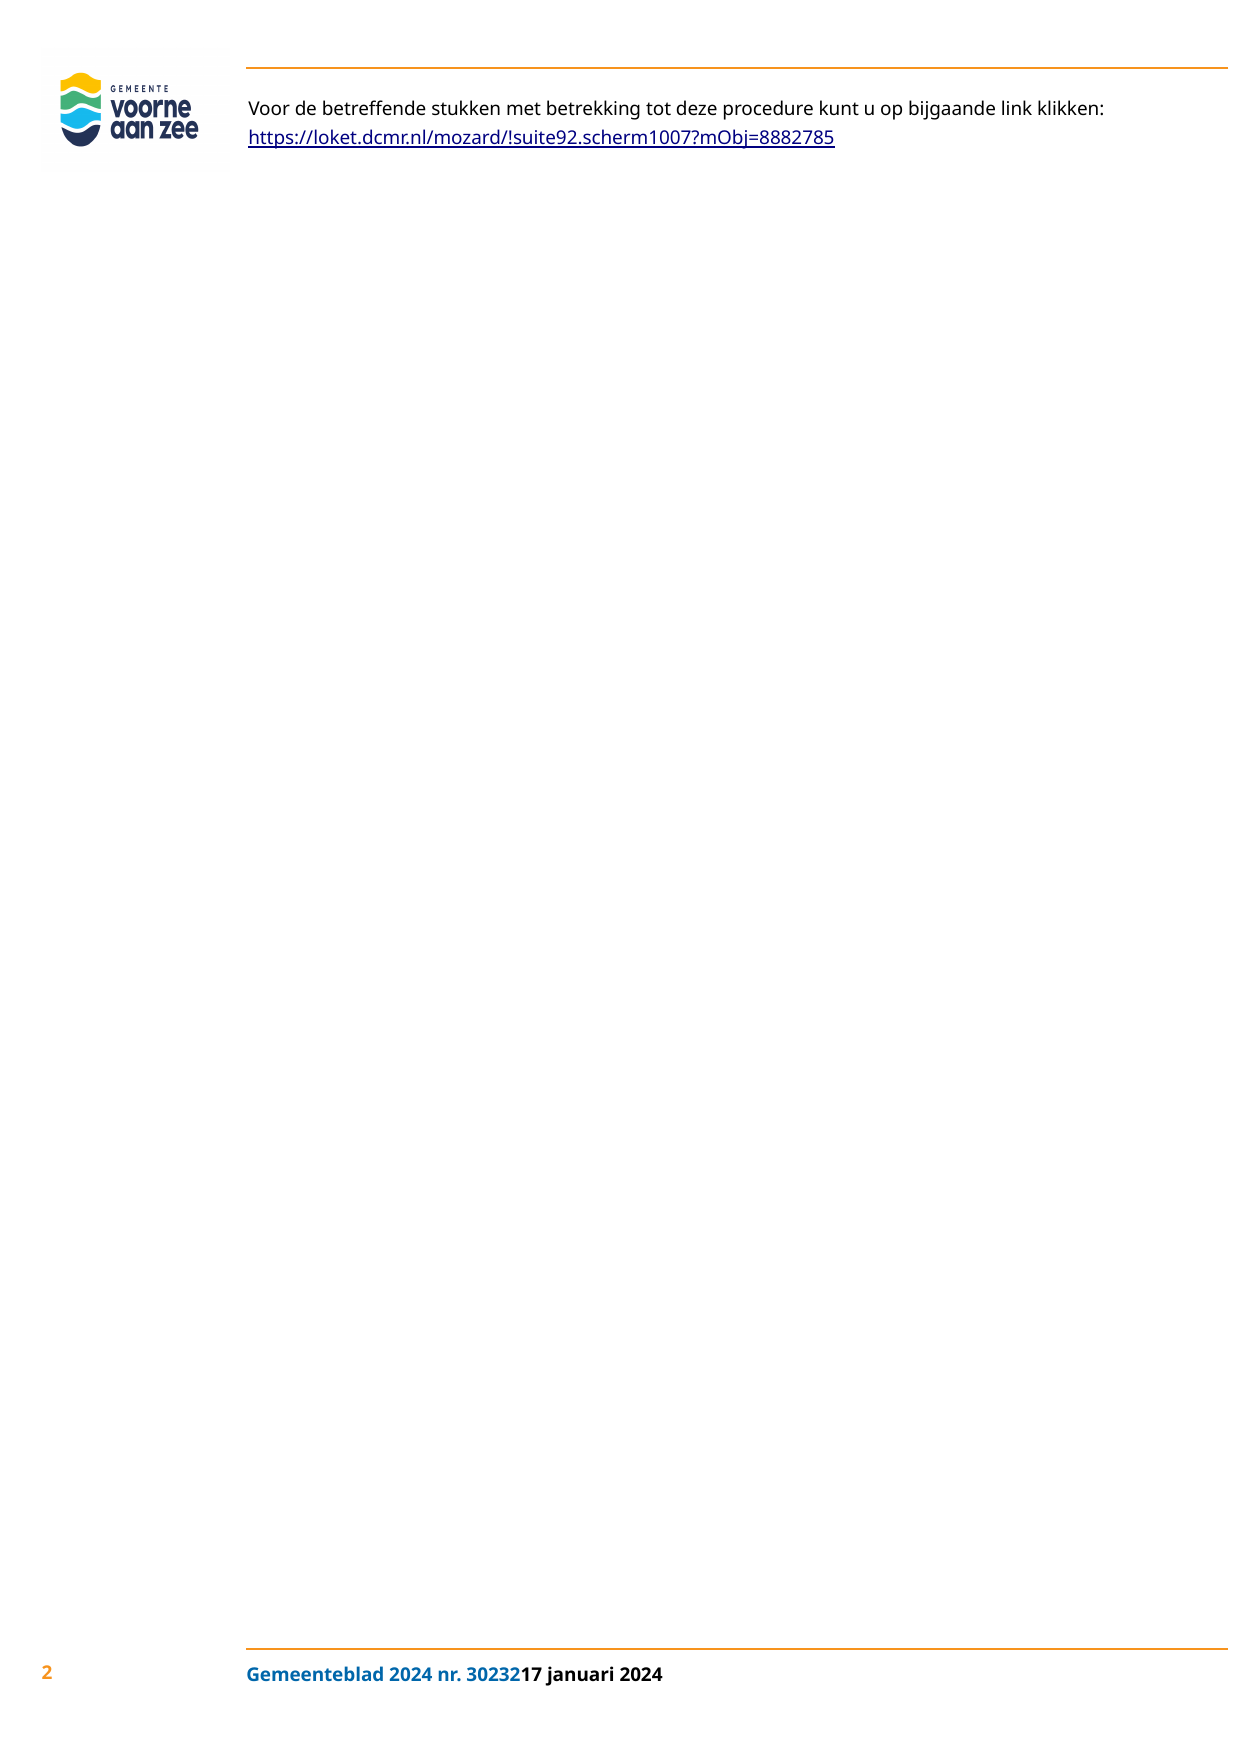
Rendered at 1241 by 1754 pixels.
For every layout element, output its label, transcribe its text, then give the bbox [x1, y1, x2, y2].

text Voor de betreffende stukken met betrekking tot deze procedure kunt u op bijgaande link klikken: https://loket.dcmr.nl/mozard/!suite92.scherm1007?mObj=8882785 [248, 95, 1152, 150]
picture [41, 47, 231, 172]
